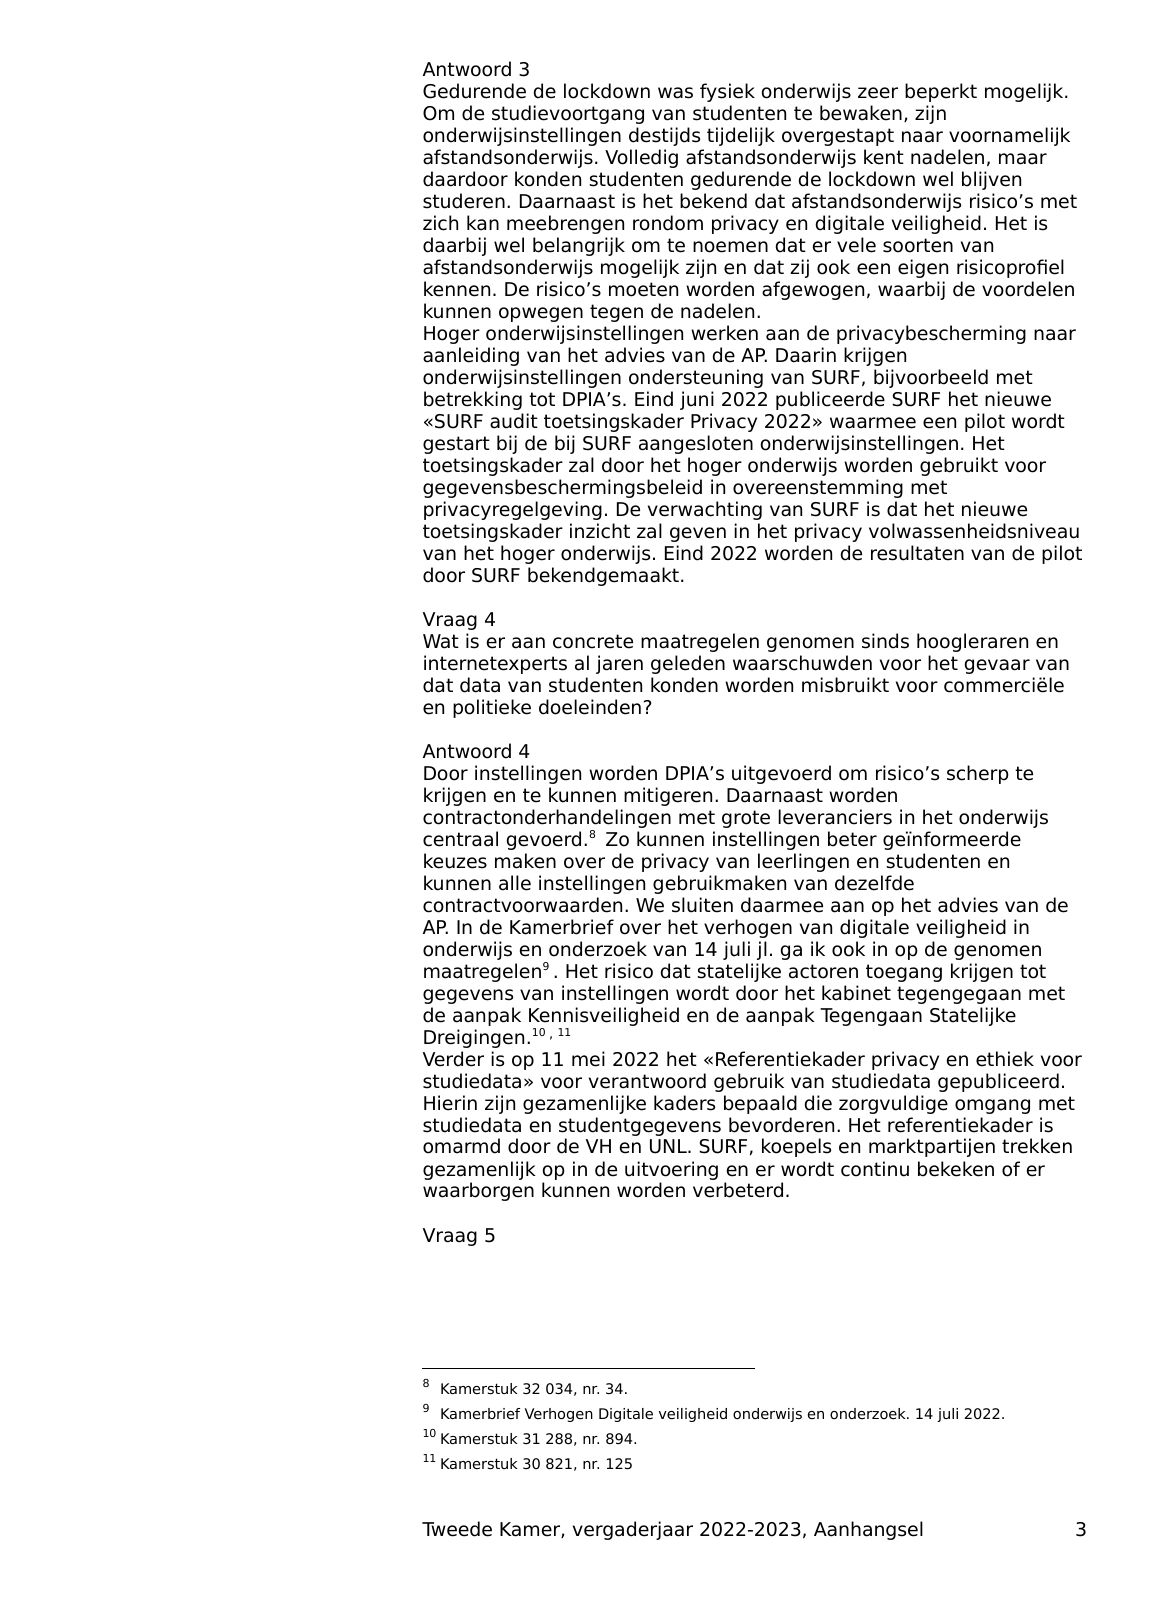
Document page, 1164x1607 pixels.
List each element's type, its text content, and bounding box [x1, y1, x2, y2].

text Kamerstuk 31 288, nr. 894. [422, 1427, 1087, 1449]
text Verder is op 11 mei 2022 het «Referentiekader privacy en ethiek voor studiedata» voor verantwoord gebruik van studiedata gepubliceerd. Hierin zijn gezamenlijke kaders bepaald die zorgvuldige omgang met studiedata en studentgegevens bevorderen. Het referentiekader is omarmd door de VH en UNL. SURF, koepels en marktpartijen trekken gezamenlijk op in de uitvoering en er wordt continu bekeken of er waarborgen kunnen worden verbeterd. [422, 1048, 1087, 1202]
text Hoger onderwijsinstellingen werken aan de privacybescherming naar aanleiding van het advies van de AP. Daarin krijgen onderwijsinstellingen ondersteuning van SURF, bijvoorbeeld met betrekking tot DPIA’s. Eind juni 2022 publiceerde SURF het nieuwe «SURF audit toetsingskader Privacy 2022» waarmee een pilot wordt gestart bij de bij SURF aangesloten onderwijsinstellingen. Het toetsingskader zal door het hoger onderwijs worden gebruikt voor gegevensbeschermingsbeleid in overeenstemming met privacyregelgeving. De verwachting van SURF is dat het nieuwe toetsingskader inzicht zal geven in het privacy volwassenheidsniveau van het hoger onderwijs. Eind 2022 worden de resultaten van de pilot door SURF bekendgemaakt. [422, 323, 1087, 587]
text Gedurende de lockdown was fysiek onderwijs zeer beperkt mogelijk. Om de studievoortgang van studenten te bewaken, zijn onderwijsinstellingen destijds tijdelijk overgestapt naar voornamelijk afstandsonderwijs. Volledig afstandsonderwijs kent nadelen, maar daardoor konden studenten gedurende de lockdown wel blijven studeren. Daarnaast is het bekend dat afstandsonderwijs risico’s met zich kan meebrengen rondom privacy en digitale veiligheid. Het is daarbij wel belangrijk om te noemen dat er vele soorten van afstandsonderwijs mogelijk zijn en dat zij ook een eigen risicoprofiel kennen. De risico’s moeten worden afgewogen, waarbij de voordelen kunnen opwegen tegen de nadelen. [422, 81, 1087, 323]
text Kamerstuk 32 034, nr. 34. [422, 1377, 1087, 1399]
text Vraag 5 [422, 1224, 1087, 1247]
text Kamerbrief Verhogen Digitale veiligheid onderwijs en onderzoek. 14 juli 2022. [422, 1402, 1087, 1424]
text Antwoord 3 [422, 59, 1087, 81]
text Door instellingen worden DPIA’s uitgevoerd om risico’s scherp te krijgen en te kunnen mitigeren. Daarnaast worden contractonderhandelingen met grote leveranciers in het onderwijs centraal gevoerd. Zo kunnen instellingen beter geïnformeerde keuzes maken over de privacy van leerlingen en studenten en kunnen alle instellingen gebruikmaken van dezelfde contractvoorwaarden. We sluiten daarmee aan op het advies van de AP. In de Kamerbrief over het verhogen van digitale veiligheid in onderwijs en onderzoek van 14 juli jl. ga ik ook in op de genomen maatregelen. Het risico dat statelijke actoren toegang krijgen tot gegevens van instellingen wordt door het kabinet tegengegaan met de aanpak Kennisveiligheid en de aanpak Tegengaan Statelijke Dreigingen., [422, 763, 1087, 1048]
text Wat is er aan concrete maatregelen genomen sinds hoogleraren en internetexperts al jaren geleden waarschuwden voor het gevaar van dat data van studenten konden worden misbruikt voor commerciële en politieke doeleinden? [422, 631, 1087, 719]
text Antwoord 4 [422, 741, 1087, 763]
text Vraag 4 [422, 609, 1087, 631]
text Kamerstuk 30 821, nr. 125 [422, 1452, 1087, 1474]
